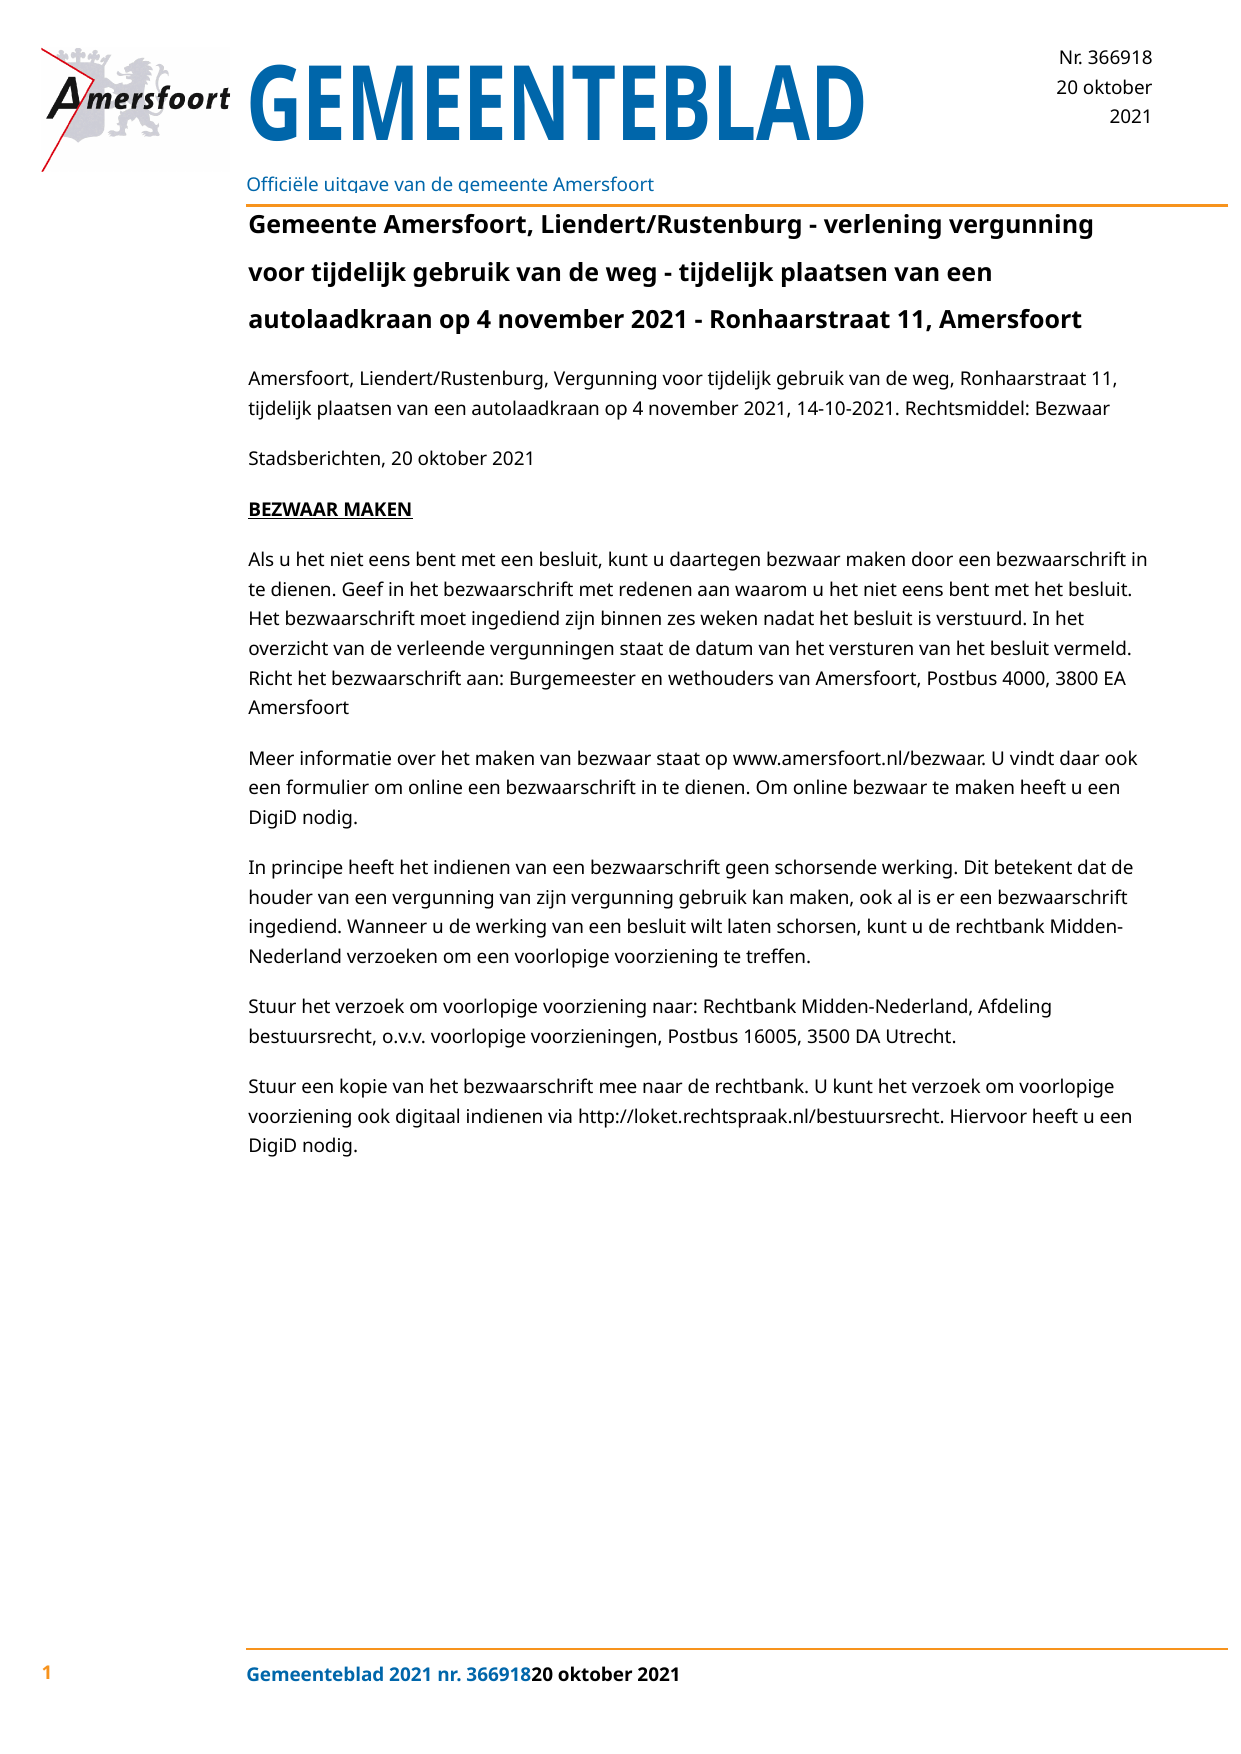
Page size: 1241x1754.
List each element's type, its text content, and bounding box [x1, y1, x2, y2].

text BEZWAAR MAKEN [248, 496, 1152, 522]
text Stuur het verzoek om voorlopige voorziening naar: Rechtbank Midden-Nederland, Afdeling bestuursrecht, o.v.v. voorlopige voorzieningen, Postbus 16005, 3500 DA Utrecht. [248, 993, 1152, 1049]
text Amersfoort, Liendert/Rustenburg, Vergunning voor tijdelijk gebruik van de weg, Ronhaarstraat 11, tijdelijk plaatsen van een autolaadkraan op 4 november 2021, 14-10-2021. Rechtsmiddel: Bezwaar [248, 366, 1152, 421]
text Stadsberichten, 20 oktober 2021 [248, 446, 1152, 471]
text Stuur een kopie van het bezwaarschrift mee naar de rechtbank. U kunt het verzoek om voorlopige voorziening ook digitaal indienen via http://loket.rechtspraak.nl/bestuursrecht. Hiervoor heeft u een DigiD nodig. [248, 1073, 1152, 1158]
picture [41, 47, 231, 172]
text In principe heeft het indienen van een bezwaarschrift geen schorsende werking. Dit betekent dat de houder van een vergunning van zijn vergunning gebruik kan maken, ook al is er een bezwaarschrift ingediend. Wanneer u de werking van een besluit wilt laten schorsen, kunt u de rechtbank Midden-Nederland verzoeken om een voorlopige voorziening te treffen. [248, 854, 1152, 969]
text Meer informatie over het maken van bezwaar staat op www.amersfoort.nl/bezwaar. U vindt daar ook een formulier om online een bezwaarschrift in te dienen. Om online bezwaar te maken heeft u een DigiD nodig. [248, 745, 1152, 829]
text Gemeente Amersfoort, Liendert/Rustenburg - verlening vergunning voor tijdelijk gebruik van de weg - tijdelijk plaatsen van een autolaadkraan op 4 november 2021 - Ronhaarstraat 11, Amersfoort [248, 207, 1152, 336]
text Als u het niet eens bent met een besluit, kunt u daartegen bezwaar maken door een bezwaarschrift in te dienen. Geef in het bezwaarschrift met redenen aan waarom u het niet eens bent met het besluit. Het bezwaarschrift moet ingediend zijn binnen zes weken nadat het besluit is verstuurd. In het overzicht van de verleende vergunningen staat de datum van het versturen van het besluit vermeld. Richt het bezwaarschrift aan: Burgemeester en wethouders van Amersfoort, Postbus 4000, 3800 EA Amersfoort [248, 546, 1152, 720]
